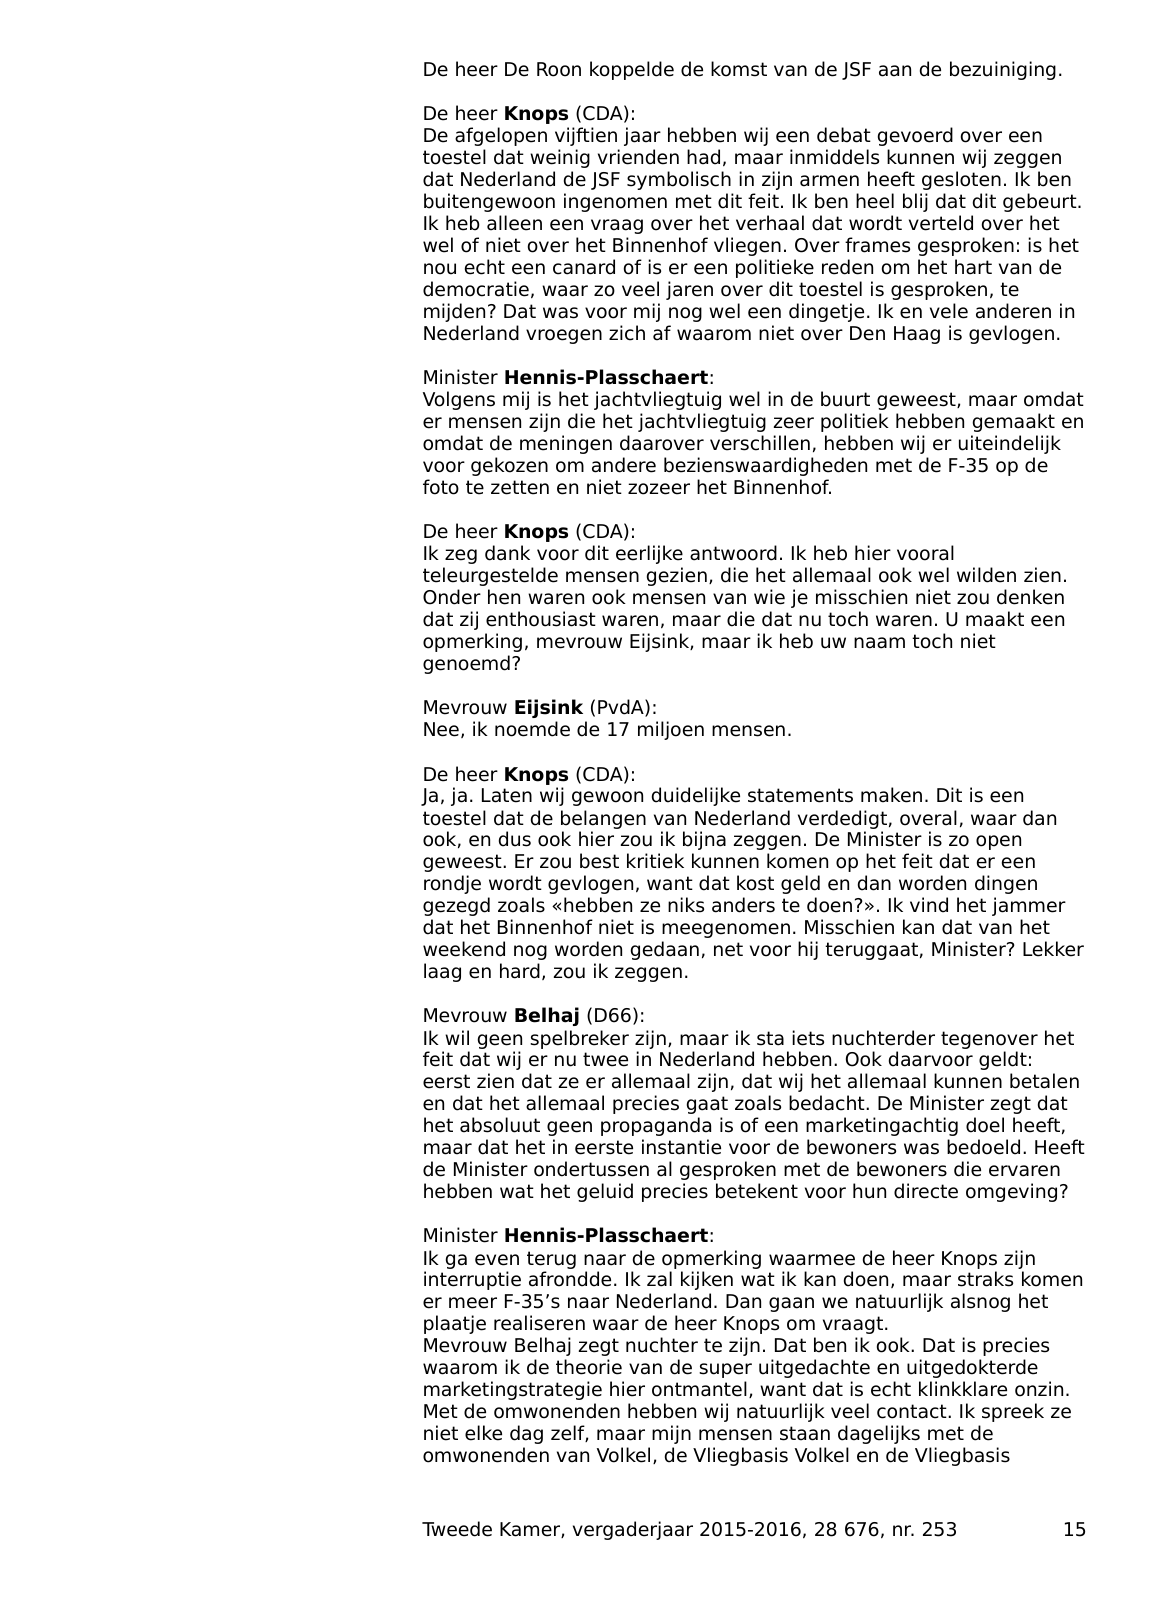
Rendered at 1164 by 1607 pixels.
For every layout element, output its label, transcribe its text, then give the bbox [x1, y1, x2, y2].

text Ja, ja. Laten wij gewoon duidelijke statements maken. Dit is een toestel dat de belangen van Nederland verdedigt, overal, waar dan ook, en dus ook hier zou ik bijna zeggen. De Minister is zo open geweest. Er zou best kritiek kunnen komen op het feit dat er een rondje wordt gevlogen, want dat kost geld en dan worden dingen gezegd zoals «hebben ze niks anders te doen?». Ik vind het jammer dat het Binnenhof niet is meegenomen. Misschien kan dat van het weekend nog worden gedaan, net voor hij teruggaat, Minister? Lekker laag en hard, zou ik zeggen. [422, 785, 1087, 983]
text De afgelopen vijftien jaar hebben wij een debat gevoerd over een toestel dat weinig vrienden had, maar inmiddels kunnen wij zeggen dat Nederland de JSF symbolisch in zijn armen heeft gesloten. Ik ben buitengewoon ingenomen met dit feit. Ik ben heel blij dat dit gebeurt. Ik heb alleen een vraag over het verhaal dat wordt verteld over het wel of niet over het Binnenhof vliegen. Over frames gesproken: is het nou echt een canard of is er een politieke reden om het hart van de democratie, waar zo veel jaren over dit toestel is gesproken, te mijden? Dat was voor mij nog wel een dingetje. Ik en vele anderen in Nederland vroegen zich af waarom niet over Den Haag is gevlogen. [422, 125, 1087, 345]
text Ik zeg dank voor dit eerlijke antwoord. Ik heb hier vooral teleurgestelde mensen gezien, die het allemaal ook wel wilden zien. Onder hen waren ook mensen van wie je misschien niet zou denken dat zij enthousiast waren, maar die dat nu toch waren. U maakt een opmerking, mevrouw Eijsink, maar ik heb uw naam toch niet genoemd? [422, 543, 1087, 675]
text Mevrouw Eijsink (PvdA): [422, 697, 1087, 719]
text Nee, ik noemde de 17 miljoen mensen. [422, 719, 1087, 741]
text Mevrouw Belhaj (D66): [422, 1005, 1087, 1027]
text De heer Knops (CDA): [422, 103, 1087, 125]
text De heer Knops (CDA): [422, 763, 1087, 785]
text Ik ga even terug naar de opmerking waarmee de heer Knops zijn interruptie afrondde. Ik zal kijken wat ik kan doen, maar straks komen er meer F-35’s naar Nederland. Dan gaan we natuurlijk alsnog het plaatje realiseren waar de heer Knops om vraagt. [422, 1247, 1087, 1335]
text Volgens mij is het jachtvliegtuig wel in de buurt geweest, maar omdat er mensen zijn die het jachtvliegtuig zeer politiek hebben gemaakt en omdat de meningen daarover verschillen, hebben wij er uiteindelijk voor gekozen om andere bezienswaardigheden met de F-35 op de foto te zetten en niet zozeer het Binnenhof. [422, 389, 1087, 499]
text Minister Hennis-Plasschaert: [422, 367, 1087, 389]
text Ik wil geen spelbreker zijn, maar ik sta iets nuchterder tegenover het feit dat wij er nu twee in Nederland hebben. Ook daarvoor geldt: eerst zien dat ze er allemaal zijn, dat wij het allemaal kunnen betalen en dat het allemaal precies gaat zoals bedacht. De Minister zegt dat het absoluut geen propaganda is of een marketingachtig doel heeft, maar dat het in eerste instantie voor de bewoners was bedoeld. Heeft de Minister ondertussen al gesproken met de bewoners die ervaren hebben wat het geluid precies betekent voor hun directe omgeving? [422, 1027, 1087, 1203]
text De heer De Roon koppelde de komst van de JSF aan de bezuiniging. [422, 59, 1087, 81]
text Mevrouw Belhaj zegt nuchter te zijn. Dat ben ik ook. Dat is precies waarom ik de theorie van de super uitgedachte en uitgedokterde marketingstrategie hier ontmantel, want dat is echt klinkklare onzin. Met de omwonenden hebben wij natuurlijk veel contact. Ik spreek ze niet elke dag zelf, maar mijn mensen staan dagelijks met de omwonenden van Volkel, de Vliegbasis Volkel en de Vliegbasis [422, 1335, 1087, 1467]
text Minister Hennis-Plasschaert: [422, 1225, 1087, 1247]
text De heer Knops (CDA): [422, 521, 1087, 543]
